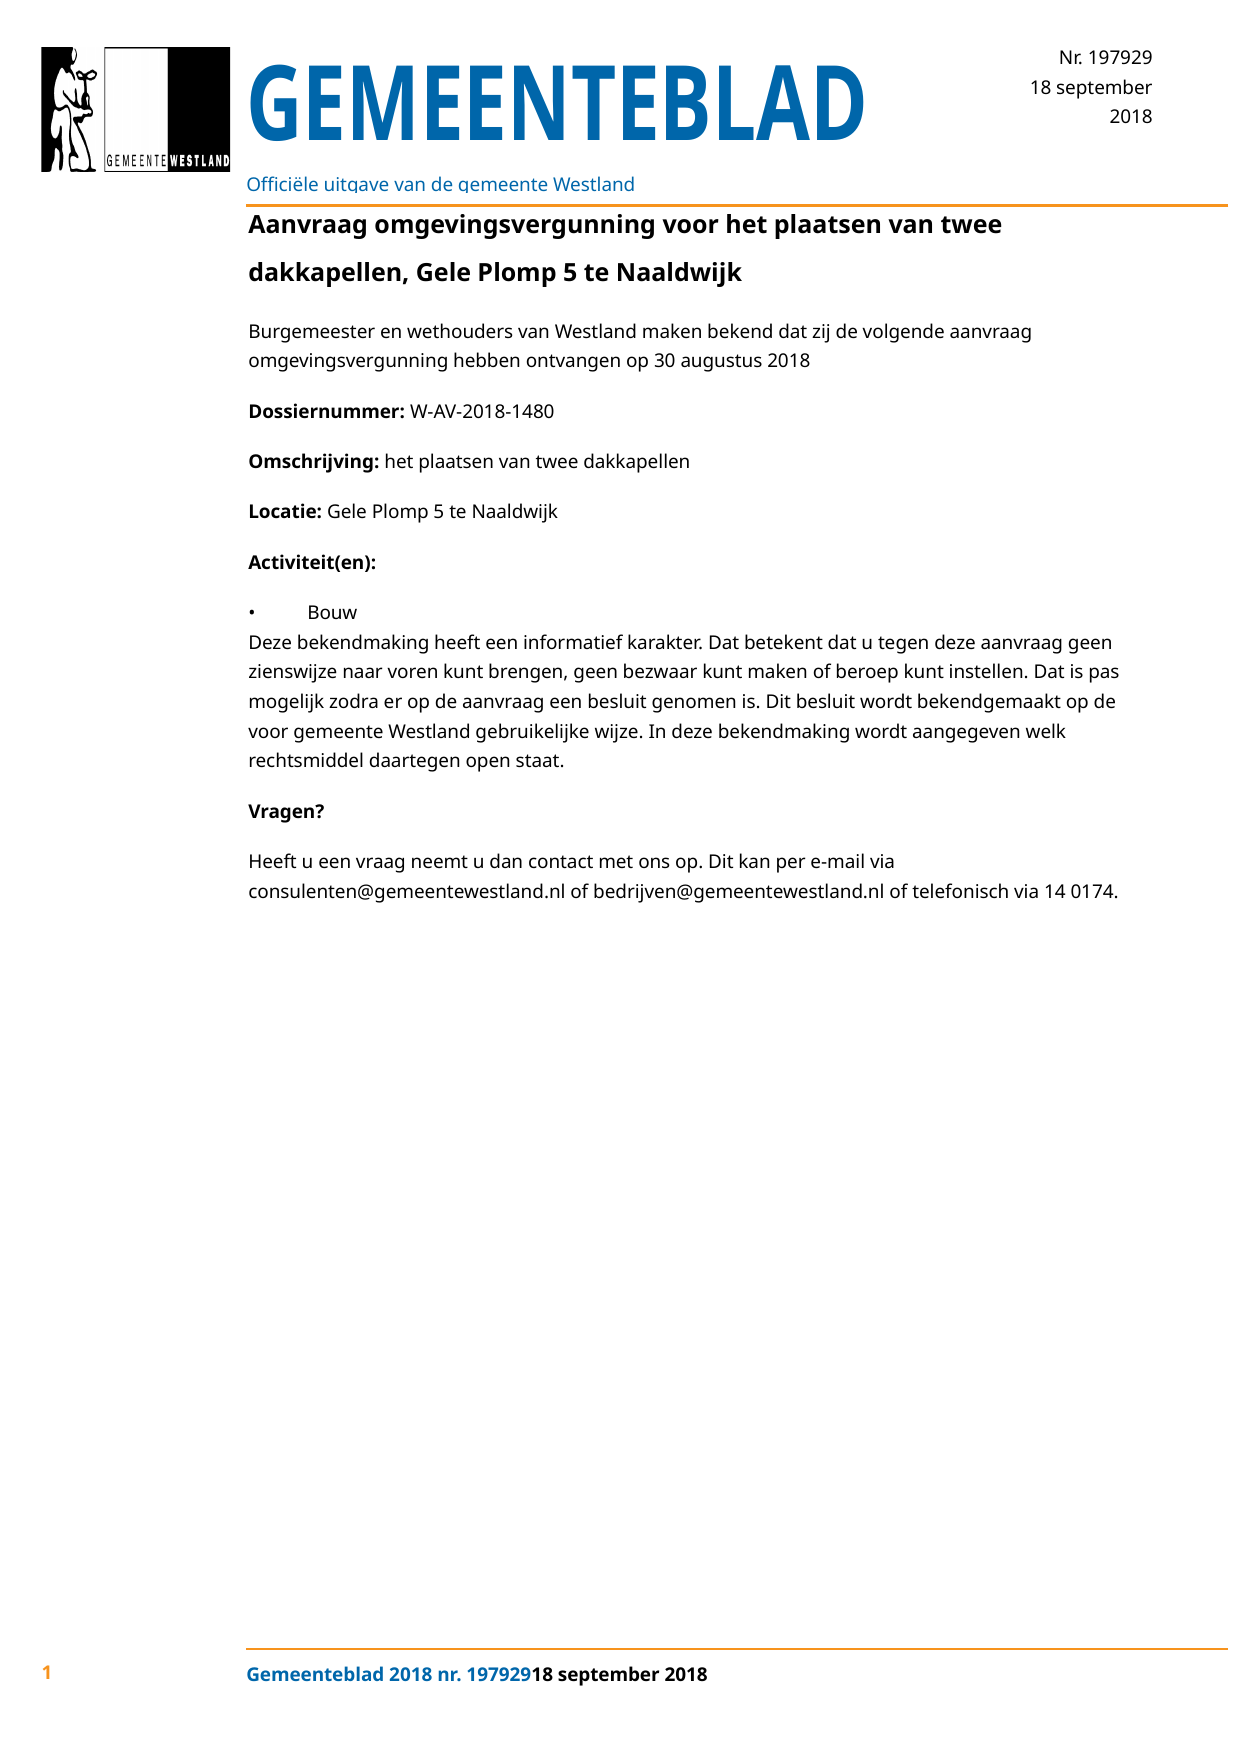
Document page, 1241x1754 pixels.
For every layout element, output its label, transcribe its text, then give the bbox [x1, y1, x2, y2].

text Deze bekendmaking heeft een informatief karakter. Dat betekent dat u tegen deze aanvraag geen zienswijze naar voren kunt brengen, geen bezwaar kunt maken of beroep kunt instellen. Dat is pas mogelijk zodra er op de aanvraag een besluit genomen is. Dit besluit wordt bekendgemaakt op de voor gemeente Westland gebruikelijke wijze. In deze bekendmaking wordt aangegeven welk rechtsmiddel daartegen open staat. [248, 629, 1152, 773]
list Bouw [248, 599, 1152, 625]
picture [41, 47, 231, 172]
text Aanvraag omgevingsvergunning voor het plaatsen van twee dakkapellen, Gele Plomp 5 te Naaldwijk [248, 207, 1152, 288]
text Dossiernummer: W-AV-2018-1480 [248, 398, 1152, 424]
text Vragen? [248, 798, 1152, 824]
text Activiteit(en): [248, 549, 1152, 575]
text Locatie: Gele Plomp 5 te Naaldwijk [248, 499, 1152, 524]
text Burgemeester en wethouders van Westland maken bekend dat zij de volgende aanvraag omgevingsvergunning hebben ontvangen op 30 augustus 2018 [248, 318, 1152, 373]
text Omschrijving: het plaatsen van twee dakkapellen [248, 448, 1152, 474]
text Heeft u een vraag neemt u dan contact met ons op. Dit kan per e-mail via consulenten@gemeentewestland.nl of bedrijven@gemeentewestland.nl of telefonisch via 14 0174. [248, 848, 1152, 904]
